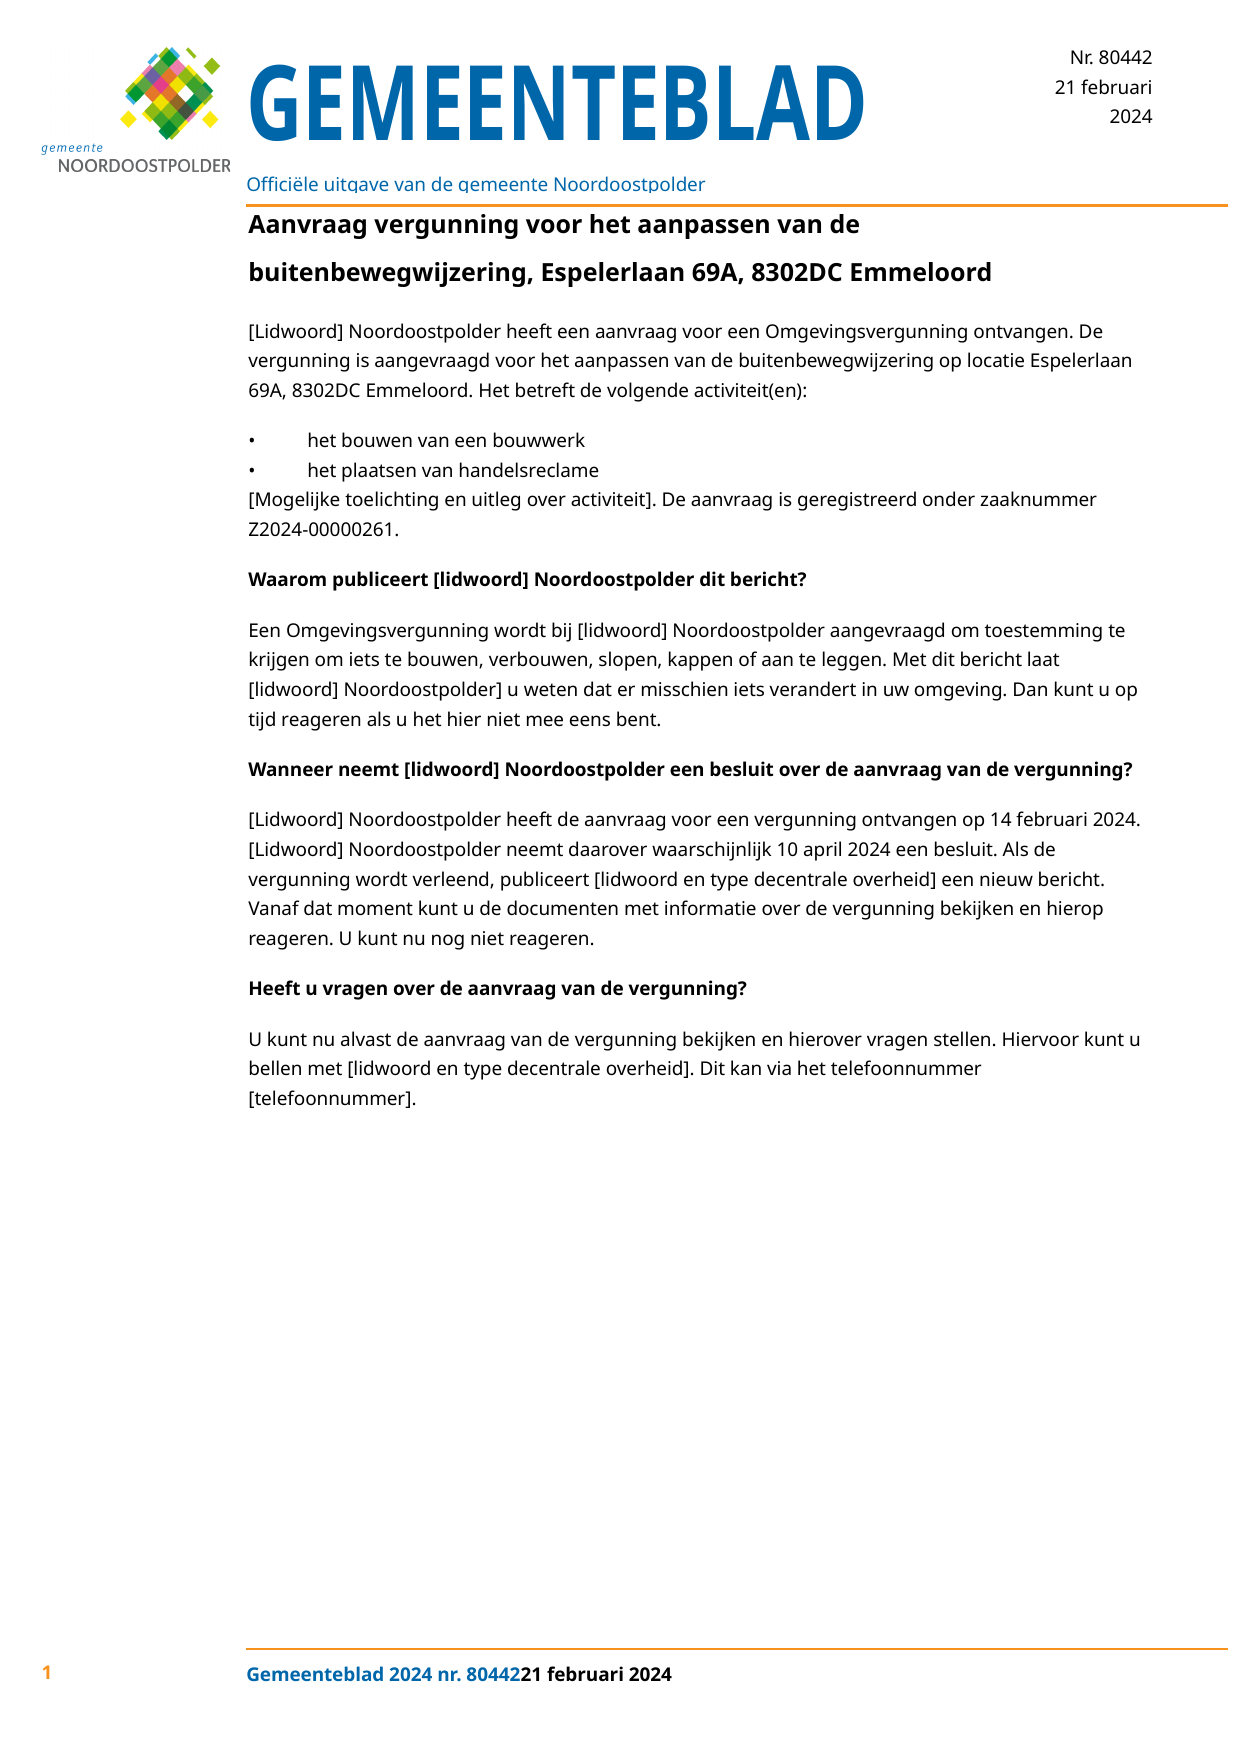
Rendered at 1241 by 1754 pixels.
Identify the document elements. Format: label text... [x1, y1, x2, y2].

text [Lidwoord] Noordoostpolder heeft de aanvraag voor een vergunning ontvangen op 14 februari 2024. [Lidwoord] Noordoostpolder neemt daarover waarschijnlijk 10 april 2024 een besluit. Als de vergunning wordt verleend, publiceert [lidwoord en type decentrale overheid] een nieuw bericht. Vanaf dat moment kunt u de documenten met informatie over de vergunning bekijken en hierop reageren. U kunt nu nog niet reageren. [248, 807, 1152, 951]
list het bouwen van een bouwwerk [248, 427, 1152, 453]
text Aanvraag vergunning voor het aanpassen van de buitenbewegwijzering, Espelerlaan 69A, 8302DC Emmeloord [248, 207, 1152, 288]
text Waarom publiceert [lidwoord] Noordoostpolder dit bericht? [248, 567, 1152, 592]
text Heeft u vragen over de aanvraag van de vergunning? [248, 975, 1152, 1001]
text [Lidwoord] Noordoostpolder heeft een aanvraag voor een Omgevingsvergunning ontvangen. De vergunning is aangevraagd voor het aanpassen van de buitenbewegwijzering op locatie Espelerlaan 69A, 8302DC Emmeloord. Het betreft de volgende activiteit(en): [248, 318, 1152, 403]
list het plaatsen van handelsreclame [248, 457, 1152, 483]
text Een Omgevingsvergunning wordt bij [lidwoord] Noordoostpolder aangevraagd om toestemming te krijgen om iets te bouwen, verbouwen, slopen, kappen of aan te leggen. Met dit bericht laat [lidwoord] Noordoostpolder] u weten dat er misschien iets verandert in uw omgeving. Dan kunt u op tijd reageren als u het hier niet mee eens bent. [248, 617, 1152, 732]
text Wanneer neemt [lidwoord] Noordoostpolder een besluit over de aanvraag van de vergunning? [248, 756, 1152, 782]
picture [41, 47, 231, 172]
text [Mogelijke toelichting en uitleg over activiteit]. De aanvraag is geregistreerd onder zaaknummer Z2024-00000261. [248, 487, 1152, 542]
text U kunt nu alvast de aanvraag van de vergunning bekijken en hierover vragen stellen. Hiervoor kunt u bellen met [lidwoord en type decentrale overheid]. Dit kan via het telefoonnummer [telefoonnummer]. [248, 1026, 1152, 1111]
